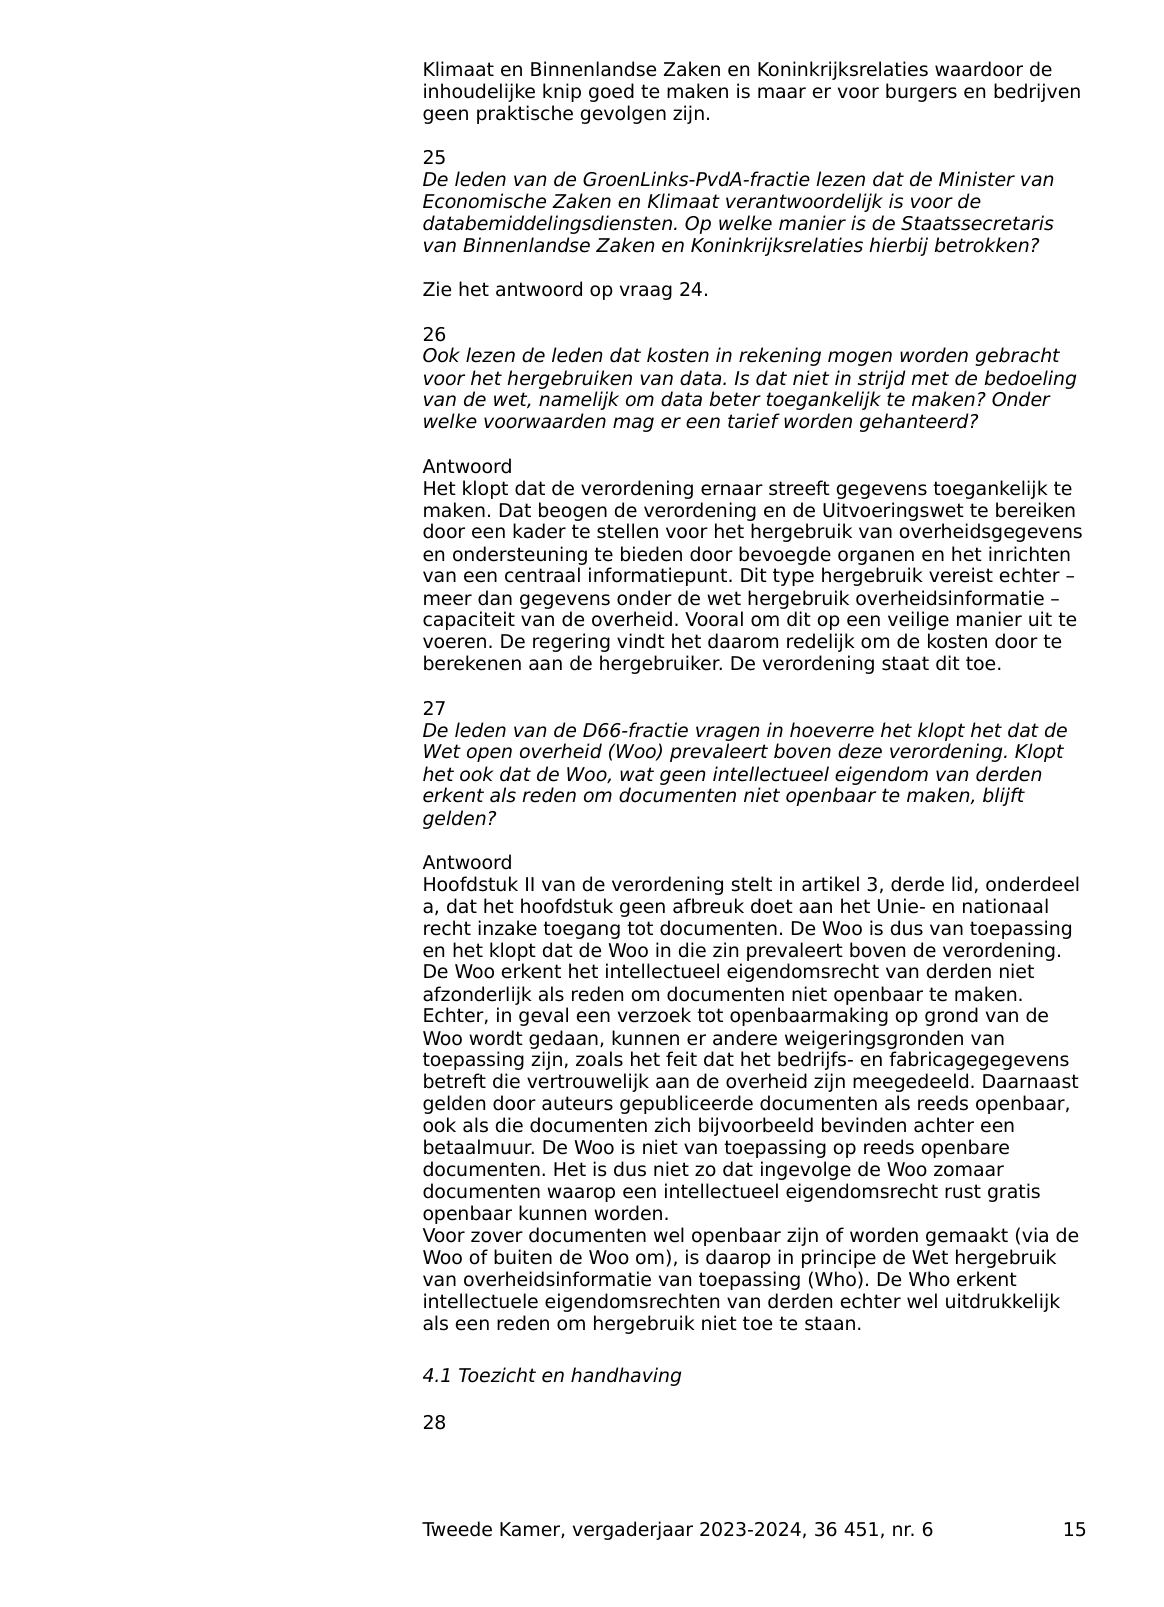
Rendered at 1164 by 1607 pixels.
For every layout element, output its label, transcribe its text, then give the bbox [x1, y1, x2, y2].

text 25 [422, 147, 1087, 169]
text Ook lezen de leden dat kosten in rekening mogen worden gebracht voor het hergebruiken van data. Is dat niet in strijd met de bedoeling van de wet, namelijk om data beter toegankelijk te maken? Onder welke voorwaarden mag er een tarief worden gehanteerd? [422, 345, 1087, 433]
text Hoofdstuk II van de verordening stelt in artikel 3, derde lid, onderdeel a, dat het hoofdstuk geen afbreuk doet aan het Unie- en nationaal recht inzake toegang tot documenten. De Woo is dus van toepassing en het klopt dat de Woo in die zin prevaleert boven de verordening. [422, 873, 1087, 961]
text Het klopt dat de verordening ernaar streeft gegevens toegankelijk te maken. Dat beogen de verordening en de Uitvoeringswet te bereiken door een kader te stellen voor het hergebruik van overheidsgegevens en ondersteuning te bieden door bevoegde organen en het inrichten van een centraal informatiepunt. Dit type hergebruik vereist echter – meer dan gegevens onder de wet hergebruik overheidsinformatie – capaciteit van de overheid. Vooral om dit op een veilige manier uit te voeren. De regering vindt het daarom redelijk om de kosten door te berekenen aan de hergebruiker. De verordening staat dit toe. [422, 477, 1087, 675]
text De leden van de GroenLinks-PvdA-fractie lezen dat de Minister van Economische Zaken en Klimaat verantwoordelijk is voor de databemiddelingsdiensten. Op welke manier is de Staatssecretaris van Binnenlandse Zaken en Koninkrijksrelaties hierbij betrokken? [422, 169, 1087, 257]
text De Woo erkent het intellectueel eigendomsrecht van derden niet afzonderlijk als reden om documenten niet openbaar te maken. Echter, in geval een verzoek tot openbaarmaking op grond van de Woo wordt gedaan, kunnen er andere weigeringsgronden van toepassing zijn, zoals het feit dat het bedrijfs- en fabricagegegevens betreft die vertrouwelijk aan de overheid zijn meegedeeld. Daarnaast gelden door auteurs gepubliceerde documenten als reeds openbaar, ook als die documenten zich bijvoorbeeld bevinden achter een betaalmuur. De Woo is niet van toepassing op reeds openbare documenten. Het is dus niet zo dat ingevolge de Woo zomaar documenten waarop een intellectueel eigendomsrecht rust gratis openbaar kunnen worden. [422, 961, 1087, 1225]
subtitle 4.1 Toezicht en handhaving [422, 1365, 1087, 1387]
text 28 [422, 1412, 1087, 1434]
text Voor zover documenten wel openbaar zijn of worden gemaakt (via de Woo of buiten de Woo om), is daarop in principe de Wet hergebruik van overheidsinformatie van toepassing (Who). De Who erkent intellectuele eigendomsrechten van derden echter wel uitdrukkelijk als een reden om hergebruik niet toe te staan. [422, 1225, 1087, 1335]
text Antwoord [422, 852, 1087, 873]
text Antwoord [422, 456, 1087, 477]
text Zie het antwoord op vraag 24. [422, 279, 1087, 301]
text Klimaat en Binnenlandse Zaken en Koninkrijksrelaties waardoor de inhoudelijke knip goed te maken is maar er voor burgers en bedrijven geen praktische gevolgen zijn. [422, 59, 1087, 125]
text 26 [422, 323, 1087, 345]
text De leden van de D66-fractie vragen in hoeverre het klopt het dat de Wet open overheid (Woo) prevaleert boven deze verordening. Klopt het ook dat de Woo, wat geen intellectueel eigendom van derden erkent als reden om documenten niet openbaar te maken, blijft gelden? [422, 719, 1087, 829]
text 27 [422, 697, 1087, 719]
